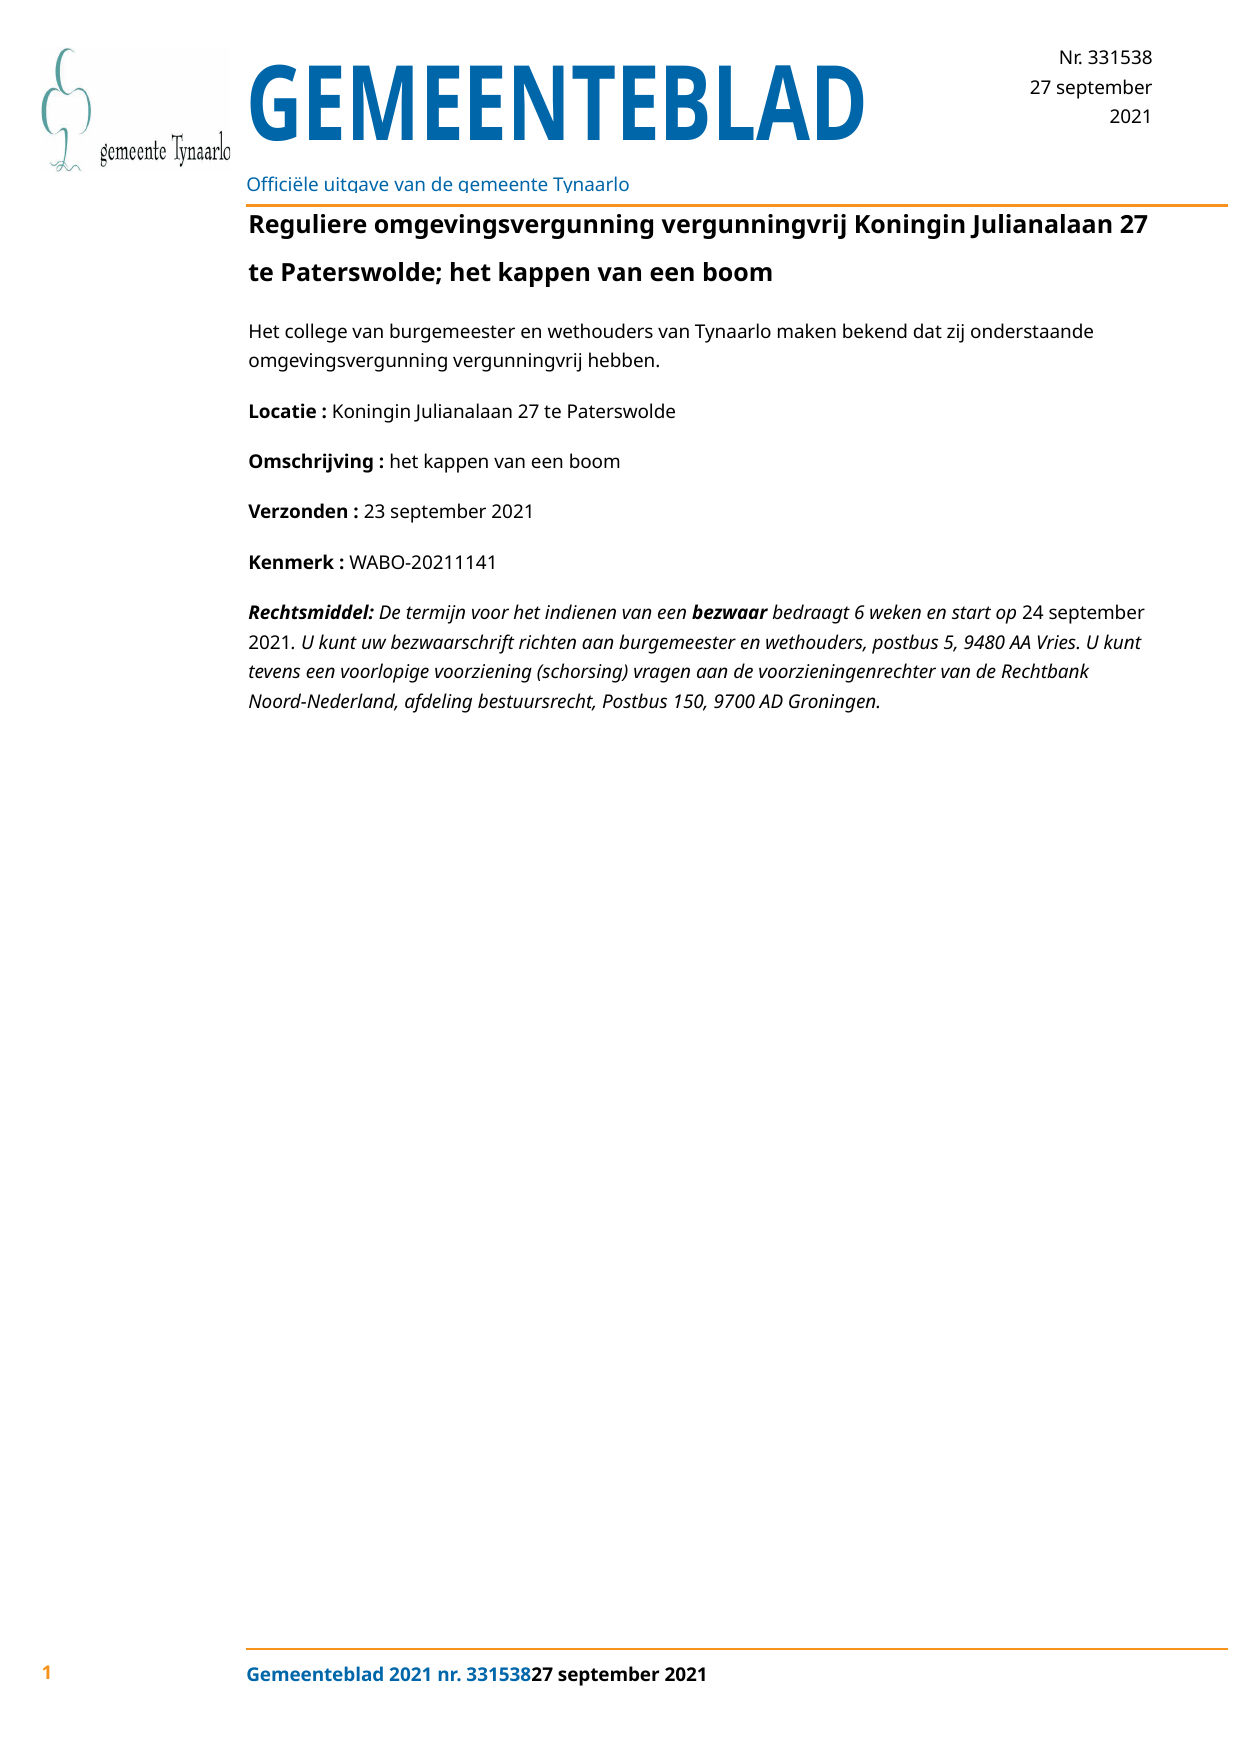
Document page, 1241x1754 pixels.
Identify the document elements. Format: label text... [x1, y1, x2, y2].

picture [41, 47, 231, 172]
text Het college van burgemeester en wethouders van Tynaarlo maken bekend dat zij onderstaande omgevingsvergunning vergunningvrij hebben. [248, 318, 1152, 373]
text Kenmerk : WABO-20211141 [248, 549, 1152, 575]
text Omschrijving : het kappen van een boom [248, 448, 1152, 474]
text Reguliere omgevingsvergunning vergunningvrij Koningin Julianalaan 27 te Paterswolde; het kappen van een boom [248, 207, 1152, 288]
text Rechtsmiddel: De termijn voor het indienen van een bezwaar bedraagt 6 weken en start op 24 september 2021. U kunt uw bezwaarschrift richten aan burgemeester en wethouders, postbus 5, 9480 AA Vries. U kunt tevens een voorlopige voorziening (schorsing) vragen aan de voorzieningenrechter van de Rechtbank Noord-Nederland, afdeling bestuursrecht, Postbus 150, 9700 AD Groningen. [248, 599, 1152, 714]
text Verzonden : 23 september 2021 [248, 499, 1152, 524]
text Locatie : Koningin Julianalaan 27 te Paterswolde [248, 398, 1152, 424]
